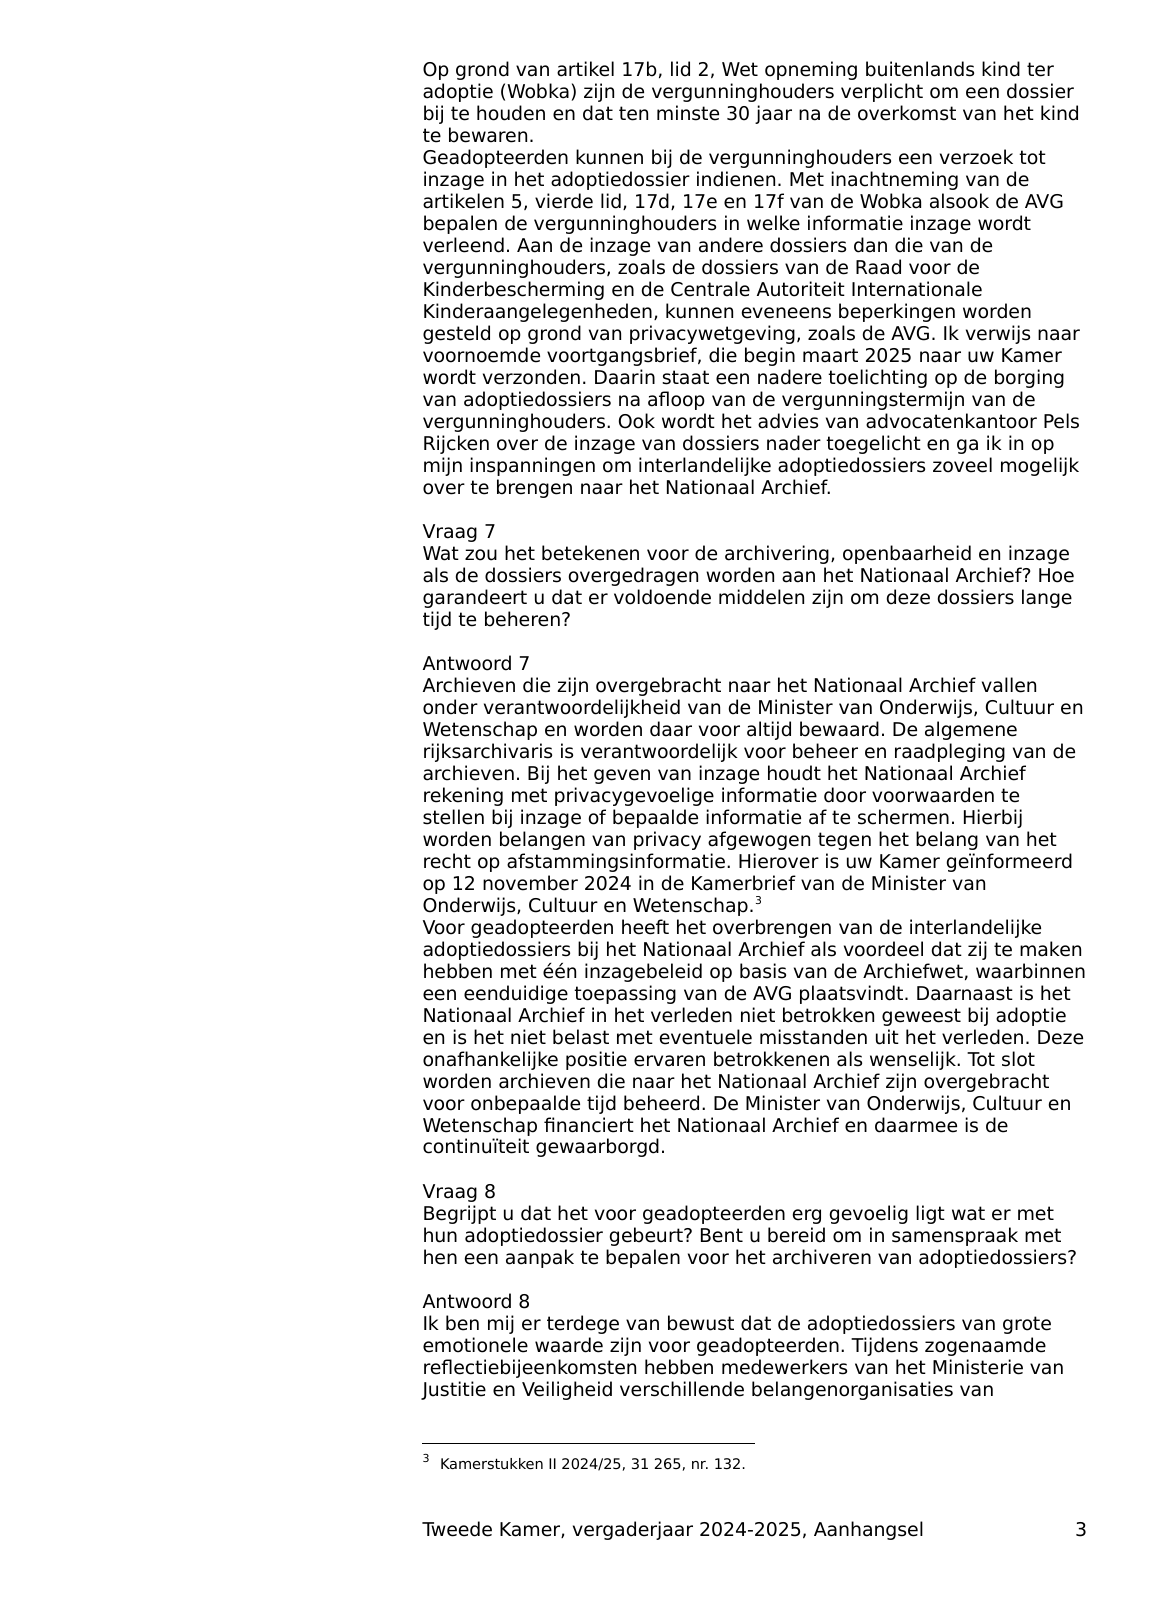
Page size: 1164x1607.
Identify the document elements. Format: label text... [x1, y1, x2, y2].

text Wat zou het betekenen voor de archivering, openbaarheid en inzage als de dossiers overgedragen worden aan het Nationaal Archief? Hoe garandeert u dat er voldoende middelen zijn om deze dossiers lange tijd te beheren? [422, 543, 1087, 631]
text Vraag 8 [422, 1181, 1087, 1203]
text Antwoord 8 [422, 1291, 1087, 1313]
text Antwoord 7 [422, 653, 1087, 675]
text Kamerstukken II 2024/25, 31 265, nr. 132. [422, 1452, 1087, 1474]
text Voor geadopteerden heeft het overbrengen van de interlandelijke adoptiedossiers bij het Nationaal Archief als voordeel dat zij te maken hebben met één inzagebeleid op basis van de Archiefwet, waarbinnen een eenduidige toepassing van de AVG plaatsvindt. Daarnaast is het Nationaal Archief in het verleden niet betrokken geweest bij adoptie en is het niet belast met eventuele misstanden uit het verleden. Deze onafhankelijke positie ervaren betrokkenen als wenselijk. Tot slot worden archieven die naar het Nationaal Archief zijn overgebracht voor onbepaalde tijd beheerd. De Minister van Onderwijs, Cultuur en Wetenschap financiert het Nationaal Archief en daarmee is de continuïteit gewaarborgd. [422, 917, 1087, 1158]
text Vraag 7 [422, 521, 1087, 543]
text Ik ben mij er terdege van bewust dat de adoptiedossiers van grote emotionele waarde zijn voor geadopteerden. Tijdens zogenaamde reflectiebijeenkomsten hebben medewerkers van het Ministerie van Justitie en Veiligheid verschillende belangenorganisaties van [422, 1313, 1087, 1401]
text Begrijpt u dat het voor geadopteerden erg gevoelig ligt wat er met hun adoptiedossier gebeurt? Bent u bereid om in samenspraak met hen een aanpak te bepalen voor het archiveren van adoptiedossiers? [422, 1203, 1087, 1268]
text Geadopteerden kunnen bij de vergunninghouders een verzoek tot inzage in het adoptiedossier indienen. Met inachtneming van de artikelen 5, vierde lid, 17d, 17e en 17f van de Wobka alsook de AVG bepalen de vergunninghouders in welke informatie inzage wordt verleend. Aan de inzage van andere dossiers dan die van de vergunninghouders, zoals de dossiers van de Raad voor de Kinderbescherming en de Centrale Autoriteit Internationale Kinderaangelegenheden, kunnen eveneens beperkingen worden gesteld op grond van privacywetgeving, zoals de AVG. Ik verwijs naar voornoemde voortgangsbrief, die begin maart 2025 naar uw Kamer wordt verzonden. Daarin staat een nadere toelichting op de borging van adoptiedossiers na afloop van de vergunningstermijn van de vergunninghouders. Ook wordt het advies van advocatenkantoor Pels Rijcken over de inzage van dossiers nader toegelicht en ga ik in op mijn inspanningen om interlandelijke adoptiedossiers zoveel mogelijk over te brengen naar het Nationaal Archief. [422, 147, 1087, 499]
text Op grond van artikel 17b, lid 2, Wet opneming buitenlands kind ter adoptie (Wobka) zijn de vergunninghouders verplicht om een dossier bij te houden en dat ten minste 30 jaar na de overkomst van het kind te bewaren. [422, 59, 1087, 147]
text Archieven die zijn overgebracht naar het Nationaal Archief vallen onder verantwoordelijkheid van de Minister van Onderwijs, Cultuur en Wetenschap en worden daar voor altijd bewaard. De algemene rijksarchivaris is verantwoordelijk voor beheer en raadpleging van de archieven. Bij het geven van inzage houdt het Nationaal Archief rekening met privacygevoelige informatie door voorwaarden te stellen bij inzage of bepaalde informatie af te schermen. Hierbij worden belangen van privacy afgewogen tegen het belang van het recht op afstammingsinformatie. Hierover is uw Kamer geïnformeerd op 12 november 2024 in de Kamerbrief van de Minister van Onderwijs, Cultuur en Wetenschap. [422, 675, 1087, 917]
